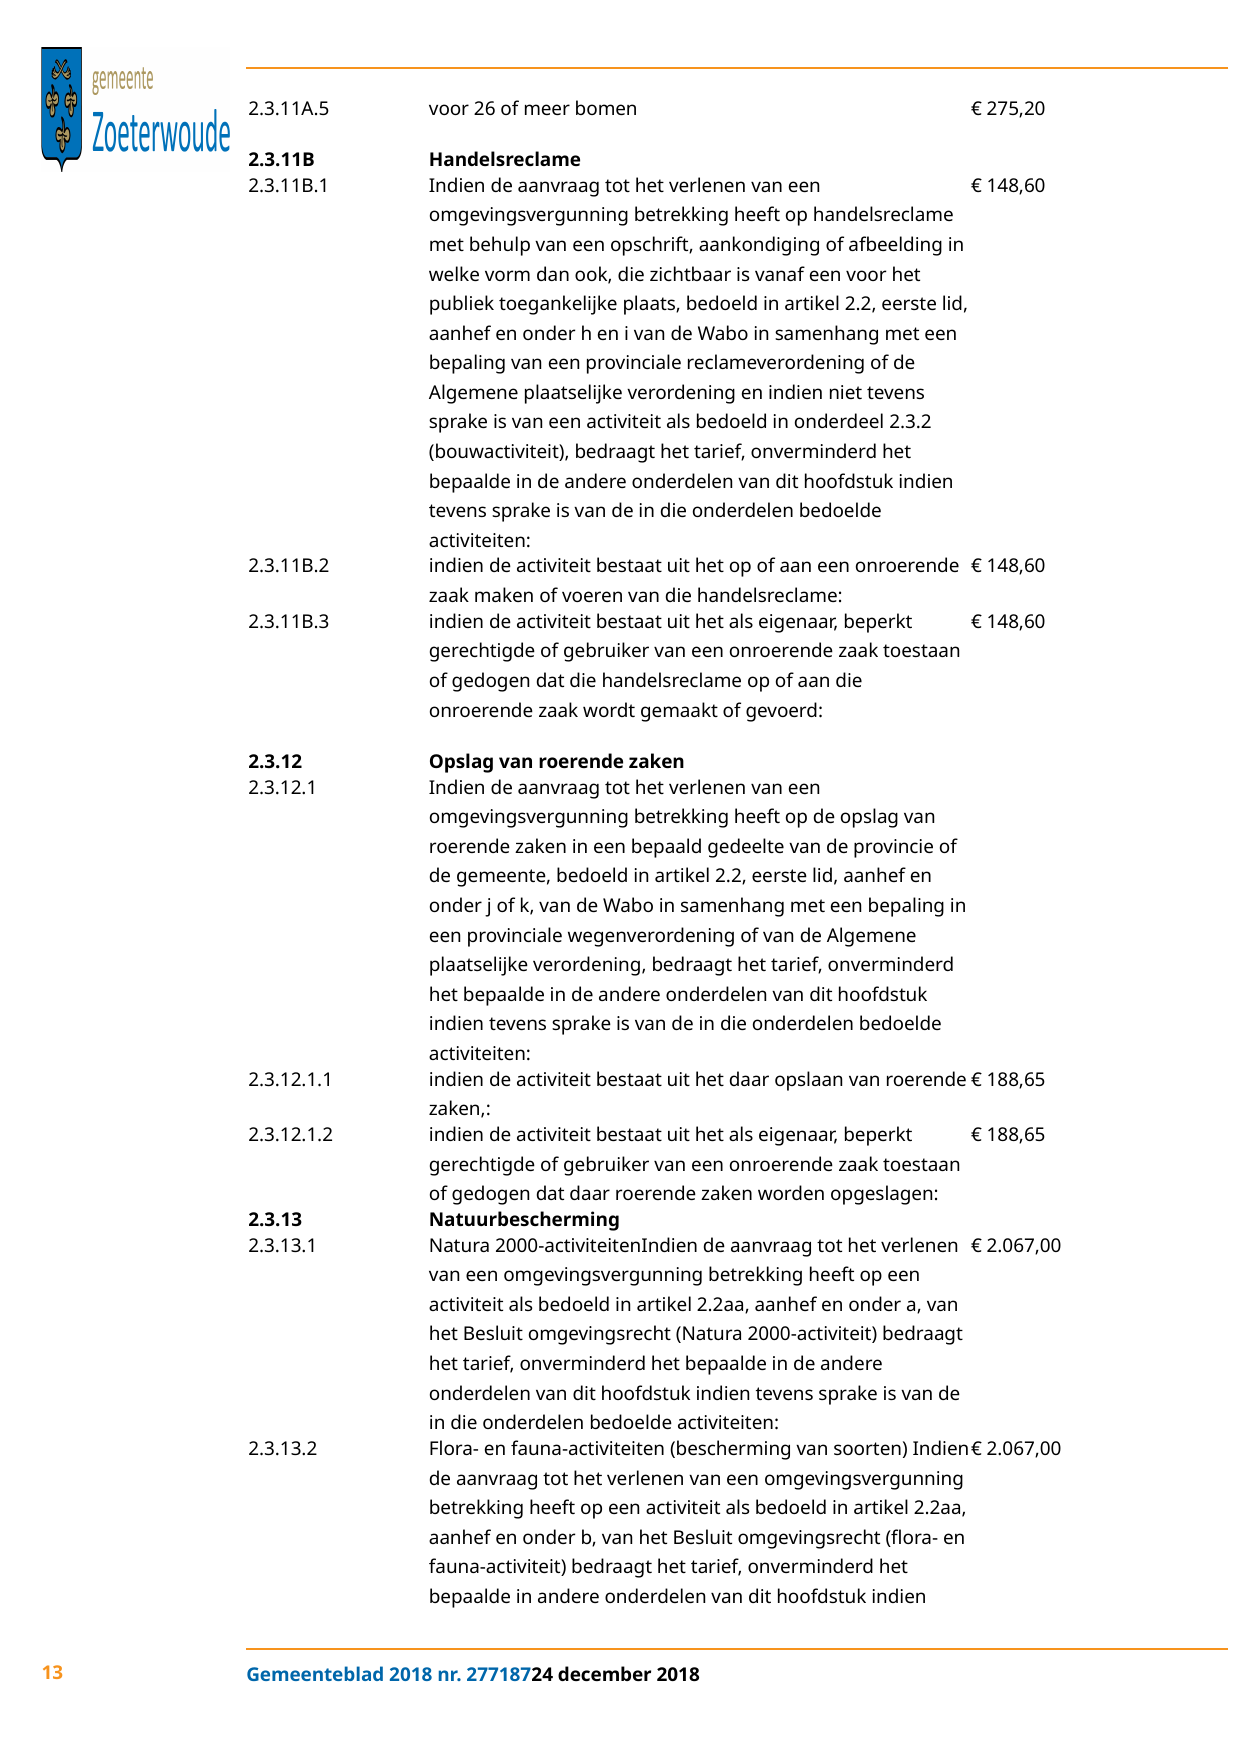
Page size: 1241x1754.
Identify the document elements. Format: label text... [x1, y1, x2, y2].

table_cell [971, 774, 1152, 1066]
table_cell Flora- en fauna-activiteiten (bescherming van soorten) Indien de aanvraag tot het verlenen van een omgevingsvergunning betrekking heeft op een activiteit als bedoeld in artikel 2.2aa, aanhef en onder b, van het Besluit omgevingsrecht (flora- en fauna-activiteit) bedraagt het tarief, onverminderd het bepaalde in andere onderdelen van dit hoofdstuk indien [429, 1435, 971, 1609]
table_cell Natura 2000-activiteitenIndien de aanvraag tot het verlenen van een omgevingsvergunning betrekking heeft op een activiteit als bedoeld in artikel 2.2aa, aanhef en onder a, van het Besluit omgevingsrecht (Natura 2000-activiteit) bedraagt het tarief, onverminderd het bepaalde in de andere onderdelen van dit hoofdstuk indien tevens sprake is van de in die onderdelen bedoelde activiteiten: [429, 1232, 971, 1435]
table_cell [971, 723, 1152, 748]
table_cell Indien de aanvraag tot het verlenen van een omgevingsvergunning betrekking heeft op de opslag van roerende zaken in een bepaald gedeelte van de provincie of de gemeente, bedoeld in artikel 2.2, eerste lid, aanhef en onder j of k, van de Wabo in samenhang met een bepaling in een provinciale wegenverordening of van de Algemene plaatselijke verordening, bedraagt het tarief, onverminderd het bepaalde in de andere onderdelen van dit hoofdstuk indien tevens sprake is van de in die onderdelen bedoelde activiteiten: [429, 774, 971, 1066]
table_cell 2.3.13.1 [248, 1232, 429, 1435]
table_cell [971, 1206, 1152, 1232]
table_cell € 148,60 [971, 608, 1152, 722]
table_cell € 188,65 [971, 1066, 1152, 1121]
table_cell € 148,60 [971, 172, 1152, 553]
table_cell 2.3.12 [248, 748, 429, 774]
table_cell € 2.067,00 [971, 1435, 1152, 1609]
table_cell 2.3.11B.3 [248, 608, 429, 722]
table_cell € 148,60 [971, 553, 1152, 608]
table_cell indien de activiteit bestaat uit het daar opslaan van roerende zaken,: [429, 1066, 971, 1121]
table_cell [429, 121, 971, 146]
table_cell € 275,20 [971, 95, 1152, 121]
table_cell indien de activiteit bestaat uit het als eigenaar, beperkt gerechtigde of gebruiker van een onroerende zaak toestaan of gedogen dat die handelsreclame op of aan die onroerende zaak wordt gemaakt of gevoerd: [429, 608, 971, 722]
picture [41, 47, 231, 172]
table_cell Natuurbescherming [429, 1206, 971, 1232]
table_cell 2.3.12.1 [248, 774, 429, 1066]
table_cell 2.3.13.2 [248, 1435, 429, 1609]
table_cell 2.3.13 [248, 1206, 429, 1232]
table_cell 2.3.12.1.1 [248, 1066, 429, 1121]
table_cell 2.3.12.1.2 [248, 1121, 429, 1206]
table_cell indien de activiteit bestaat uit het als eigenaar, beperkt gerechtigde of gebruiker van een onroerende zaak toestaan of gedogen dat daar roerende zaken worden opgeslagen: [429, 1121, 971, 1206]
table_cell € 188,65 [971, 1121, 1152, 1206]
table_cell [429, 723, 971, 748]
table_cell voor 26 of meer bomen [429, 95, 971, 121]
table_cell [248, 121, 429, 146]
table_cell Indien de aanvraag tot het verlenen van een omgevingsvergunning betrekking heeft op handelsreclame met behulp van een opschrift, aankondiging of afbeelding in welke vorm dan ook, die zichtbaar is vanaf een voor het publiek toegankelijke plaats, bedoeld in artikel 2.2, eerste lid, aanhef en onder h en i van de Wabo in samenhang met een bepaling van een provinciale reclameverordening of de Algemene plaatselijke verordening en indien niet tevens sprake is van een activiteit als bedoeld in onderdeel 2.3.2 (bouwactiviteit), bedraagt het tarief, onverminderd het bepaalde in de andere onderdelen van dit hoofdstuk indien tevens sprake is van de in die onderdelen bedoelde activiteiten: [429, 172, 971, 553]
table_cell 2.3.11B.1 [248, 172, 429, 553]
table_cell 2.3.11A.5 [248, 95, 429, 121]
table_cell [971, 748, 1152, 774]
table_cell 2.3.11B.2 [248, 553, 429, 608]
table_cell € 2.067,00 [971, 1232, 1152, 1435]
table_cell [248, 723, 429, 748]
table_cell 2.3.11B [248, 146, 429, 172]
table_cell [971, 146, 1152, 172]
table_cell Handelsreclame [429, 146, 971, 172]
table_cell [971, 121, 1152, 146]
table_cell Opslag van roerende zaken [429, 748, 971, 774]
table_cell indien de activiteit bestaat uit het op of aan een onroerende zaak maken of voeren van die handelsreclame: [429, 553, 971, 608]
